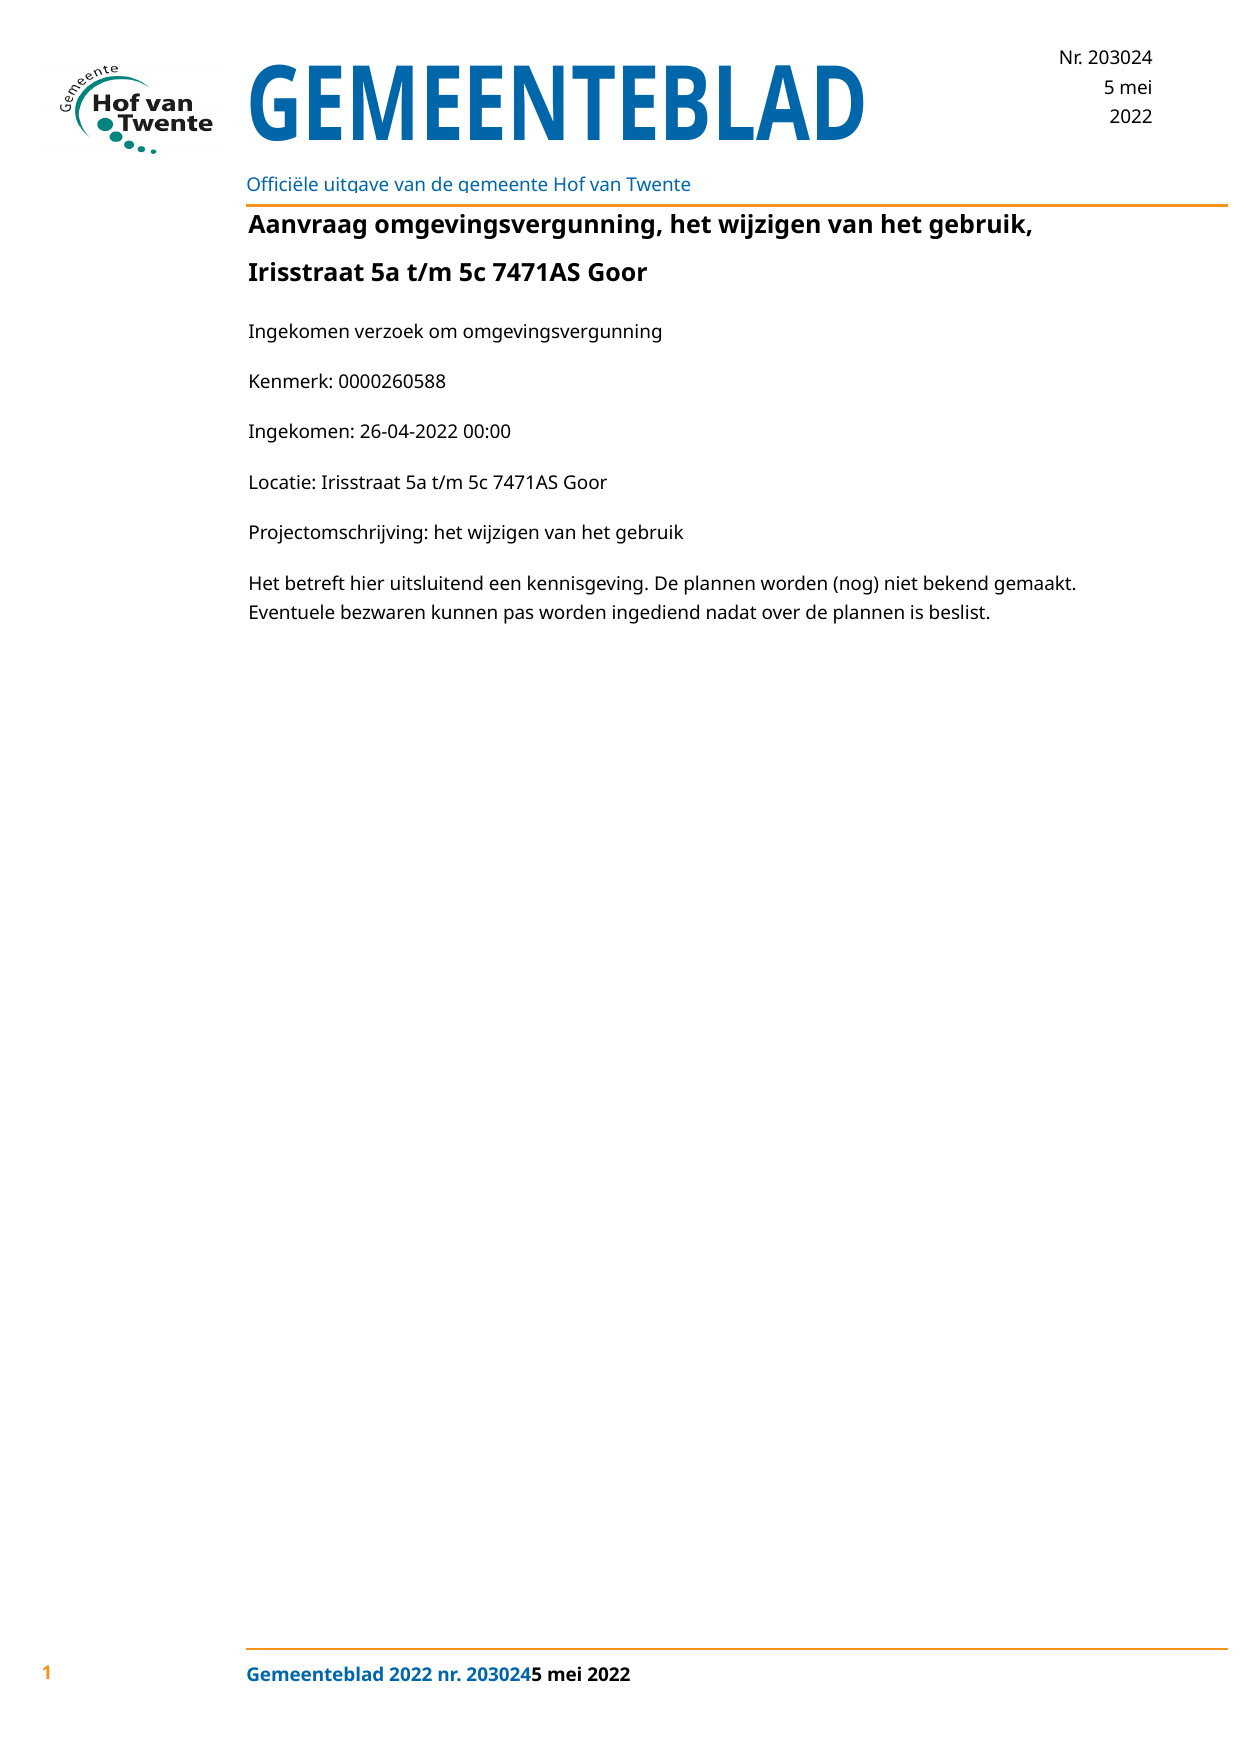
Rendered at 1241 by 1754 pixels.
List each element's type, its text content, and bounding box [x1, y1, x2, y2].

text Locatie: Irisstraat 5a t/m 5c 7471AS Goor [248, 469, 1152, 495]
text Ingekomen: 26-04-2022 00:00 [248, 419, 1152, 444]
text Het betreft hier uitsluitend een kennisgeving. De plannen worden (nog) niet bekend gemaakt. Eventuele bezwaren kunnen pas worden ingediend nadat over de plannen is beslist. [248, 570, 1152, 625]
text Kenmerk: 0000260588 [248, 368, 1152, 394]
text Projectomschrijving: het wijzigen van het gebruik [248, 519, 1152, 545]
picture [41, 47, 231, 172]
text Aanvraag omgevingsvergunning, het wijzigen van het gebruik, Irisstraat 5a t/m 5c 7471AS Goor [248, 207, 1152, 288]
text Ingekomen verzoek om omgevingsvergunning [248, 318, 1152, 344]
